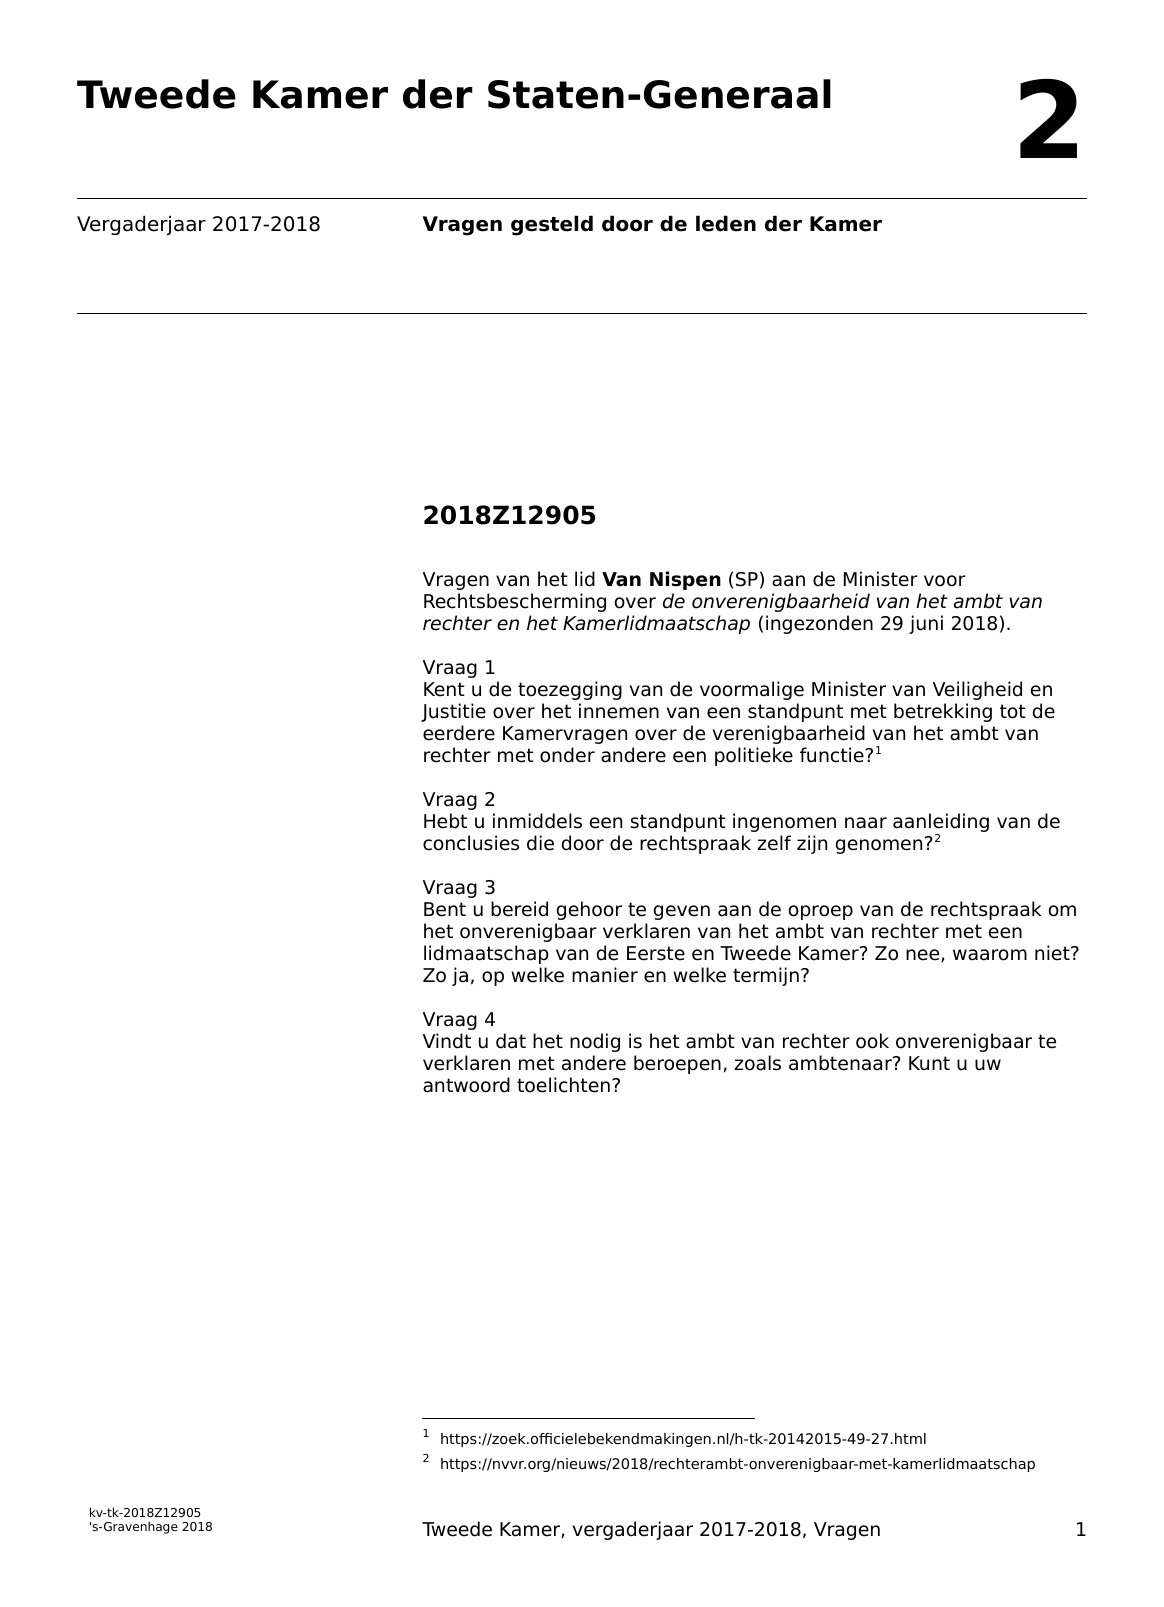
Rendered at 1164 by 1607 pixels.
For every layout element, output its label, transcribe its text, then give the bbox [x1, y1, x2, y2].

table_cell Vragen gesteld door de leden der Kamer [422, 199, 1087, 313]
text https://nvvr.org/nieuws/2018/rechterambt-onverenigbaar-met-kamerlidmaatschap [422, 1452, 1087, 1474]
table_cell Vergaderjaar 2017-2018 [77, 199, 422, 313]
table_header Tweede Kamer der Staten-Generaal [77, 59, 886, 198]
text Vraag 3 [422, 877, 1087, 899]
text Vindt u dat het nodig is het ambt van rechter ook onverenigbaar te verklaren met andere beroepen, zoals ambtenaar? Kunt u uw antwoord toelichten? [422, 1031, 1087, 1097]
text Kent u de toezegging van de voormalige Minister van Veiligheid en Justitie over het innemen van een standpunt met betrekking tot de eerdere Kamervragen over de verenigbaarheid van het ambt van rechter met onder andere een politieke functie? [422, 679, 1087, 767]
text https://zoek.officielebekendmakingen.nl/h-tk-20142015-49-27.html [422, 1427, 1087, 1449]
text Hebt u inmiddels een standpunt ingenomen naar aanleiding van de conclusies die door de rechtspraak zelf zijn genomen? [422, 811, 1087, 855]
text 's-Gravenhage 2018 [88, 1520, 323, 1534]
text Vraag 1 [422, 657, 1087, 679]
text Vragen van het lid Van Nispen (SP) aan de Minister voor Rechtsbescherming over de onverenigbaarheid van het ambt van rechter en het Kamerlidmaatschap (ingezonden 29 juni 2018). [422, 569, 1087, 635]
text kv-tk-2018Z12905 [88, 1506, 323, 1520]
table_header 2 [886, 59, 1087, 198]
text 2018Z12905 [422, 501, 1087, 531]
text Vraag 4 [422, 1009, 1087, 1031]
text Vraag 2 [422, 789, 1087, 811]
text Bent u bereid gehoor te geven aan de oproep van de rechtspraak om het onverenigbaar verklaren van het ambt van rechter met een lidmaatschap van de Eerste en Tweede Kamer? Zo nee, waarom niet? Zo ja, op welke manier en welke termijn? [422, 899, 1087, 987]
